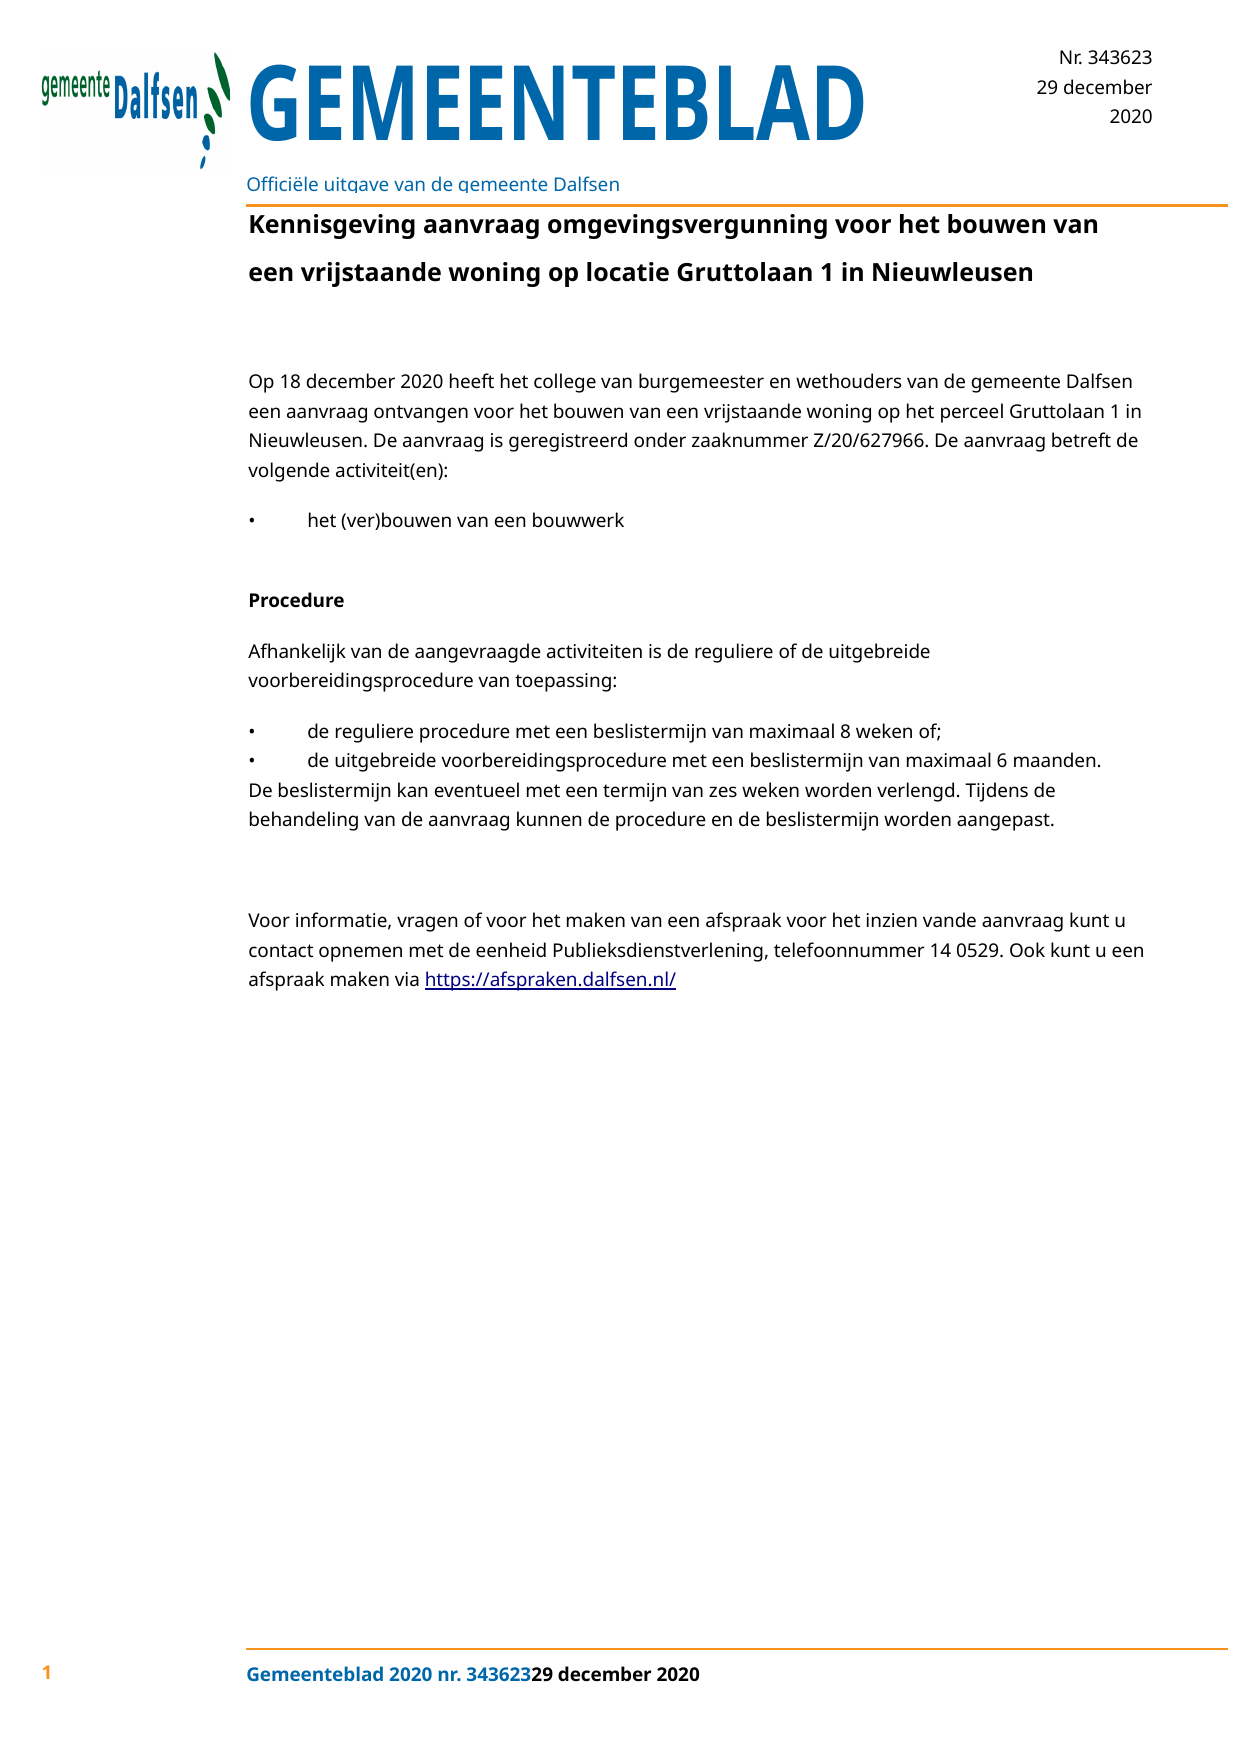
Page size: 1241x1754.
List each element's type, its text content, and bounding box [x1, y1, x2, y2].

text Afhankelijk van de aangevraagde activiteiten is de reguliere of de uitgebreide voorbereidingsprocedure van toepassing: [248, 638, 1152, 693]
text Kennisgeving aanvraag omgevingsvergunning voor het bouwen van een vrijstaande woning op locatie Gruttolaan 1 in Nieuwleusen [248, 207, 1152, 288]
text Voor informatie, vragen of voor het maken van een afspraak voor het inzien vande aanvraag kunt u contact opnemen met de eenheid Publieksdienstverlening, telefoonnummer 14 0529. Ook kunt u een afspraak maken via https://afspraken.dalfsen.nl/ [248, 907, 1152, 992]
text Procedure [248, 587, 1152, 613]
list de reguliere procedure met een beslistermijn van maximaal 8 weken of; [248, 718, 1152, 744]
picture [41, 47, 231, 172]
list het (ver)bouwen van een bouwwerk [248, 507, 1152, 533]
list de uitgebreide voorbereidingsprocedure met een beslistermijn van maximaal 6 maanden. [248, 747, 1152, 773]
text Op 18 december 2020 heeft het college van burgemeester en wethouders van de gemeente Dalfsen een aanvraag ontvangen voor het bouwen van een vrijstaande woning op het perceel Gruttolaan 1 in Nieuwleusen. De aanvraag is geregistreerd onder zaaknummer Z/20/627966. De aanvraag betreft de volgende activiteit(en): [248, 368, 1152, 483]
text De beslistermijn kan eventueel met een termijn van zes weken worden verlengd. Tijdens de behandeling van de aanvraag kunnen de procedure en de beslistermijn worden aangepast. [248, 777, 1152, 832]
